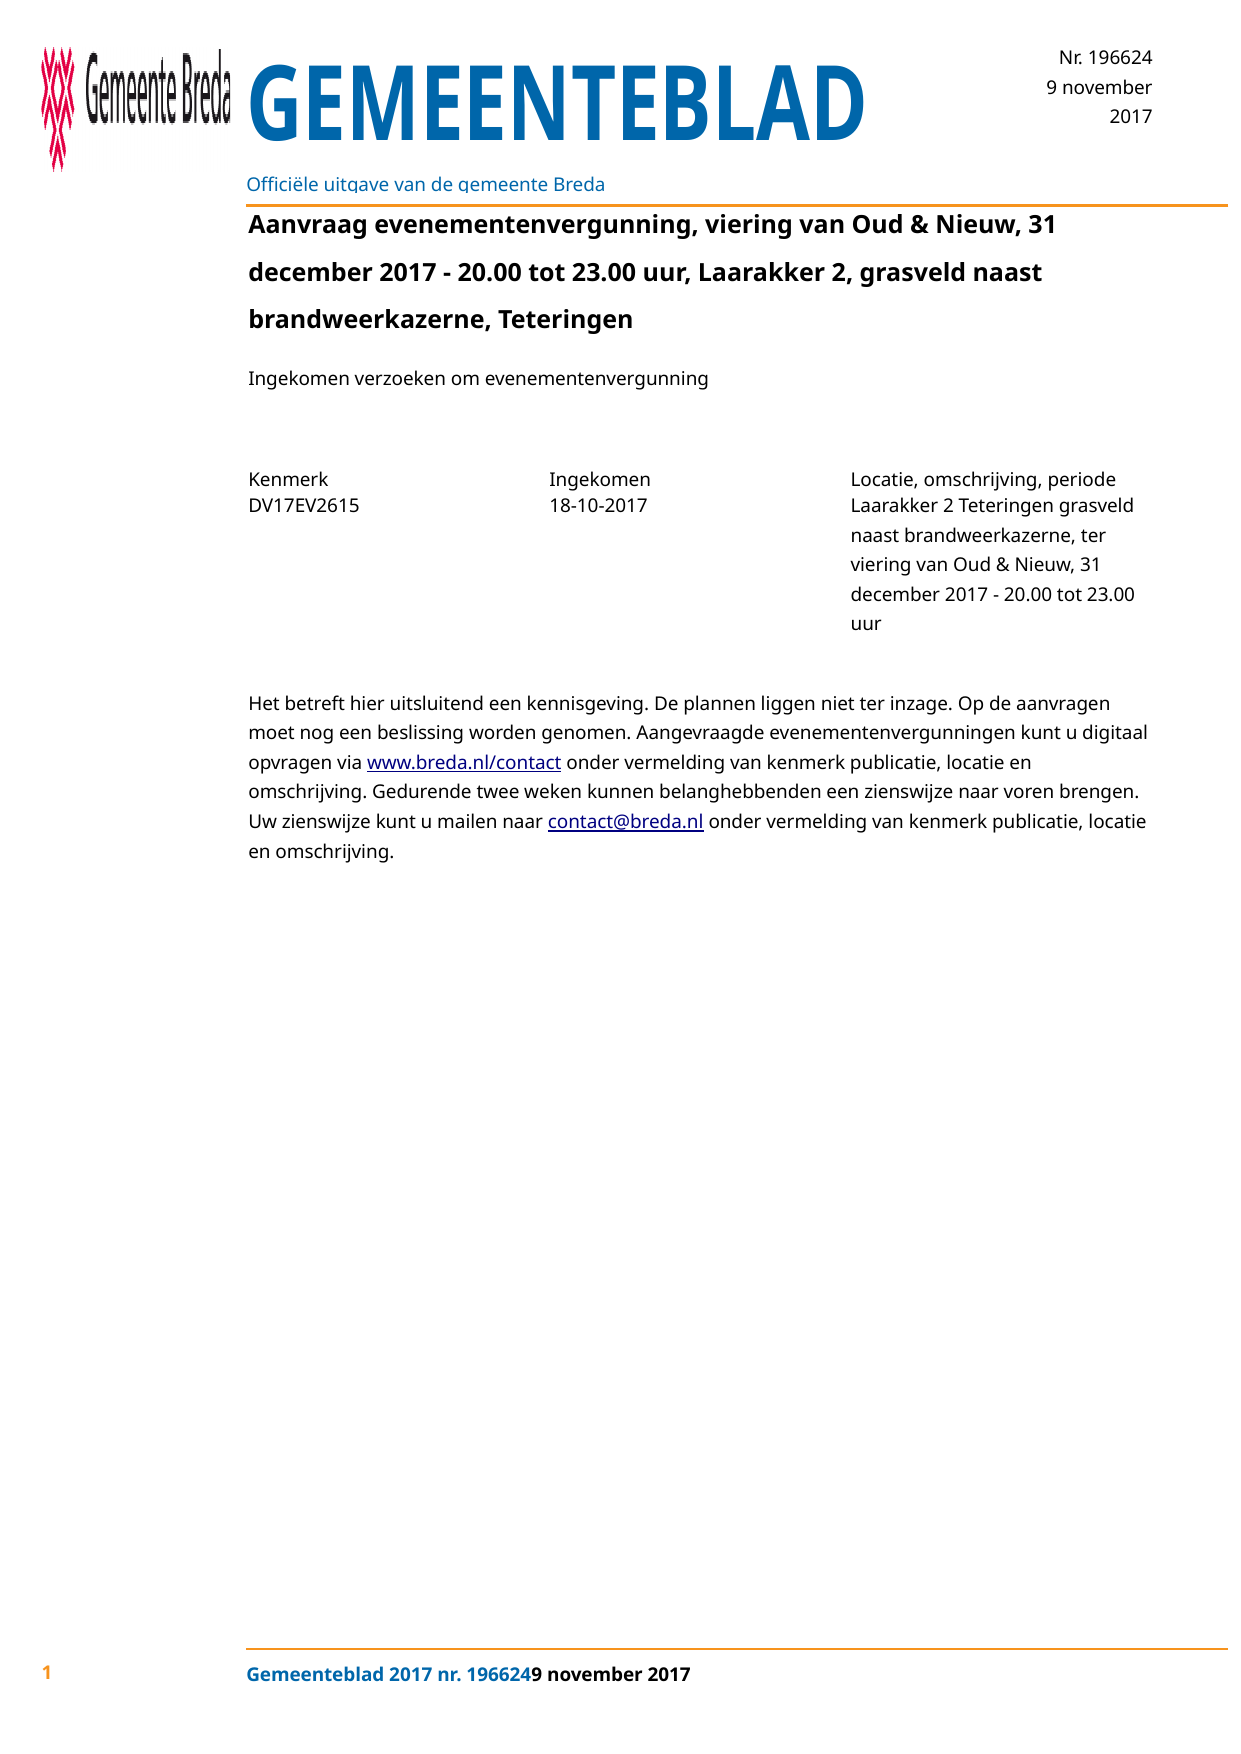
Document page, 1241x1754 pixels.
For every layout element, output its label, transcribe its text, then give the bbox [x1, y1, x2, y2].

table_cell 18-10-2017 [549, 492, 850, 636]
text Aanvraag evenementenvergunning, viering van Oud & Nieuw, 31 december 2017 - 20.00 tot 23.00 uur, Laarakker 2, grasveld naast brandweerkazerne, Teteringen [248, 207, 1152, 336]
table_cell Laarakker 2 Teteringen grasveld naast brandweerkazerne, ter viering van Oud & Nieuw, 31 december 2017 - 20.00 tot 23.00 uur [850, 492, 1152, 636]
text Het betreft hier uitsluitend een kennisgeving. De plannen liggen niet ter inzage. Op de aanvragen moet nog een beslissing worden genomen. Aangevraagde evenementenvergunningen kunt u digitaal opvragen via www.breda.nl/contact onder vermelding van kenmerk publicatie, locatie en omschrijving. Gedurende twee weken kunnen belanghebbenden een zienswijze naar voren brengen. Uw zienswijze kunt u mailen naar contact@breda.nl onder vermelding van kenmerk publicatie, locatie en omschrijving. [248, 690, 1152, 863]
table_header Locatie, omschrijving, periode [850, 466, 1152, 492]
table_cell DV17EV2615 [248, 492, 549, 636]
picture [41, 47, 231, 172]
table_header Ingekomen [549, 466, 850, 492]
text Ingekomen verzoeken om evenementenvergunning [248, 366, 1152, 391]
table_header Kenmerk [248, 466, 549, 492]
